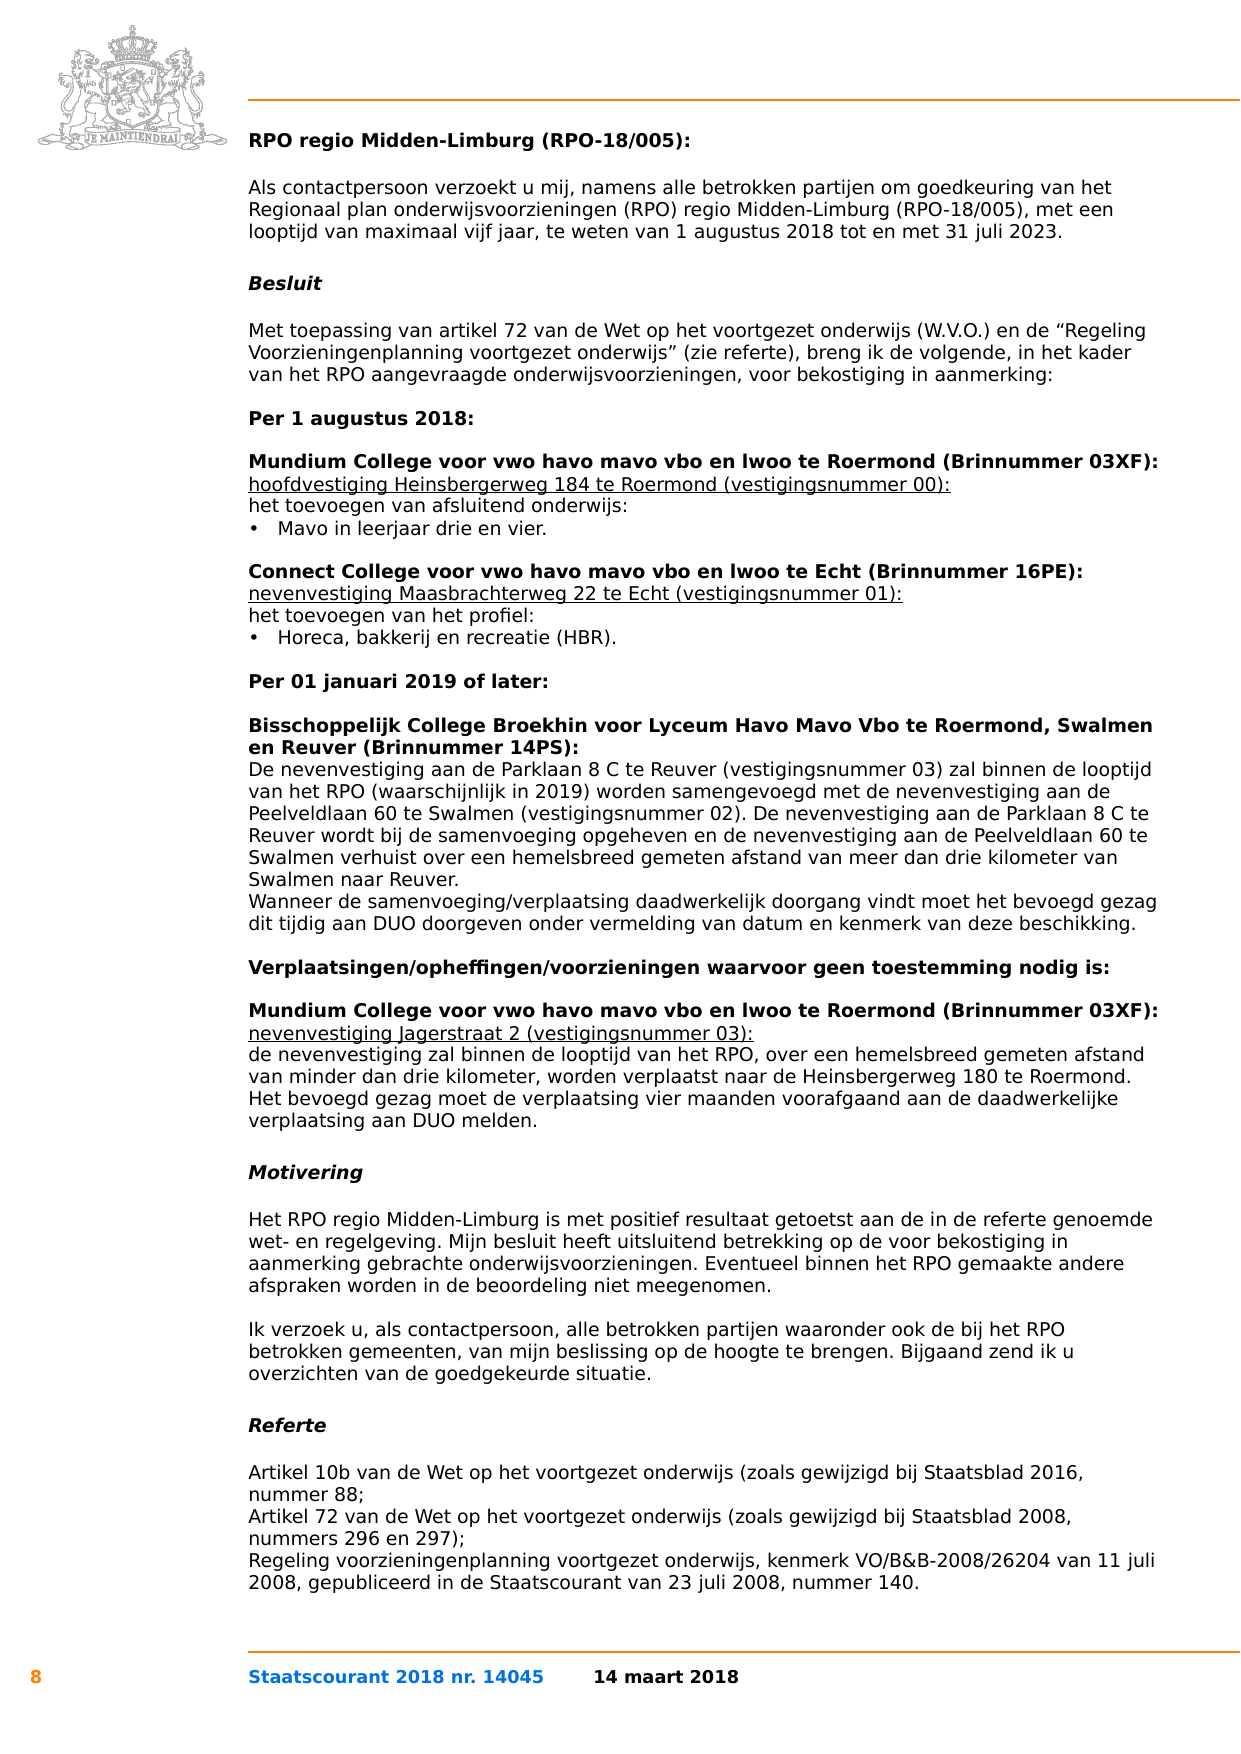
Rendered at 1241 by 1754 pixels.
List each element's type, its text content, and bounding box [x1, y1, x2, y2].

text Regeling voorzieningenplanning voortgezet onderwijs, kenmerk VO/B&B-2008/26204 van 11 juli 2008, gepubliceerd in de Staatscourant van 23 juli 2008, nummer 140. [248, 1550, 1163, 1594]
text Mundium College voor vwo havo mavo vbo en lwoo te Roermond (Brinnummer 03XF): [248, 1000, 1163, 1022]
text De nevenvestiging aan de Parklaan 8 C te Reuver (vestigingsnummer 03) zal binnen de looptijd van het RPO (waarschijnlijk in 2019) worden samengevoegd met de nevenvestiging aan de Peelveldlaan 60 te Swalmen (vestigingsnummer 02). De nevenvestiging aan de Parklaan 8 C te Reuver wordt bij de samenvoeging opgeheven en de nevenvestiging aan de Peelveldlaan 60 te Swalmen verhuist over een hemelsbreed gemeten afstand van meer dan drie kilometer van Swalmen naar Reuver. [248, 759, 1163, 891]
text Per 01 januari 2019 of later: [248, 671, 1163, 693]
text de nevenvestiging zal binnen de looptijd van het RPO, over een hemelsbreed gemeten afstand van minder dan drie kilometer, worden verplaatst naar de Heinsbergerweg 180 te Roermond. Het bevoegd gezag moet de verplaatsing vier maanden voorafgaand aan de daadwerkelijke verplaatsing aan DUO melden. [248, 1044, 1163, 1132]
text Het RPO regio Midden-Limburg is met positief resultaat getoetst aan de in de referte genoemde wet- en regelgeving. Mijn besluit heeft uitsluitend betrekking op de voor bekostiging in aanmerking gebrachte onderwijsvoorzieningen. Eventueel binnen het RPO gemaakte andere afspraken worden in de beoordeling niet meegenomen. [248, 1209, 1163, 1297]
picture [38, 25, 227, 150]
text • Mavo in leerjaar drie en vier. [248, 517, 1163, 539]
text Artikel 10b van de Wet op het voortgezet onderwijs (zoals gewijzigd bij Staatsblad 2016, nummer 88; [248, 1462, 1163, 1506]
text nevenvestiging Maasbrachterweg 22 te Echt (vestigingsnummer 01): [248, 583, 1163, 605]
text Ik verzoek u, als contactpersoon, alle betrokken partijen waaronder ook de bij het RPO betrokken gemeenten, van mijn beslissing op de hoogte te brengen. Bijgaand zend ik u overzichten van de goedgekeurde situatie. [248, 1319, 1163, 1385]
text Als contactpersoon verzoekt u mij, namens alle betrokken partijen om goedkeuring van het Regionaal plan onderwijsvoorzieningen (RPO) regio Midden-Limburg (RPO-18/005), met een looptijd van maximaal vijf jaar, te weten van 1 augustus 2018 tot en met 31 juli 2023. [248, 177, 1163, 243]
text Verplaatsingen/opheffingen/voorzieningen waarvoor geen toestemming nodig is: [248, 957, 1163, 978]
text het toevoegen van het profiel: [248, 605, 1163, 627]
text Per 1 augustus 2018: [248, 408, 1163, 429]
subtitle Referte [248, 1415, 1163, 1437]
text Met toepassing van artikel 72 van de Wet op het voortgezet onderwijs (W.V.O.) en de “Regeling Voorzieningenplanning voortgezet onderwijs” (zie referte), breng ik de volgende, in het kader van het RPO aangevraagde onderwijsvoorzieningen, voor bekostiging in aanmerking: [248, 320, 1163, 386]
text Wanneer de samenvoeging/verplaatsing daadwerkelijk doorgang vindt moet het bevoegd gezag dit tijdig aan DUO doorgeven onder vermelding van datum en kenmerk van deze beschikking. [248, 891, 1163, 935]
subtitle RPO regio Midden-Limburg (RPO-18/005): [248, 130, 1163, 152]
text Artikel 72 van de Wet op het voortgezet onderwijs (zoals gewijzigd bij Staatsblad 2008, nummers 296 en 297); [248, 1506, 1163, 1550]
text Bisschoppelijk College Broekhin voor Lyceum Havo Mavo Vbo te Roermond, Swalmen en Reuver (Brinnummer 14PS): [248, 715, 1163, 759]
subtitle Motivering [248, 1162, 1163, 1184]
text Connect College voor vwo havo mavo vbo en lwoo te Echt (Brinnummer 16PE): [248, 561, 1163, 583]
subtitle Besluit [248, 273, 1163, 295]
text hoofdvestiging Heinsbergerweg 184 te Roermond (vestigingsnummer 00): [248, 473, 1163, 495]
text nevenvestiging Jagerstraat 2 (vestigingsnummer 03): [248, 1022, 1163, 1044]
text • Horeca, bakkerij en recreatie (HBR). [248, 627, 1163, 649]
text het toevoegen van afsluitend onderwijs: [248, 495, 1163, 517]
text Mundium College voor vwo havo mavo vbo en lwoo te Roermond (Brinnummer 03XF): [248, 451, 1163, 473]
